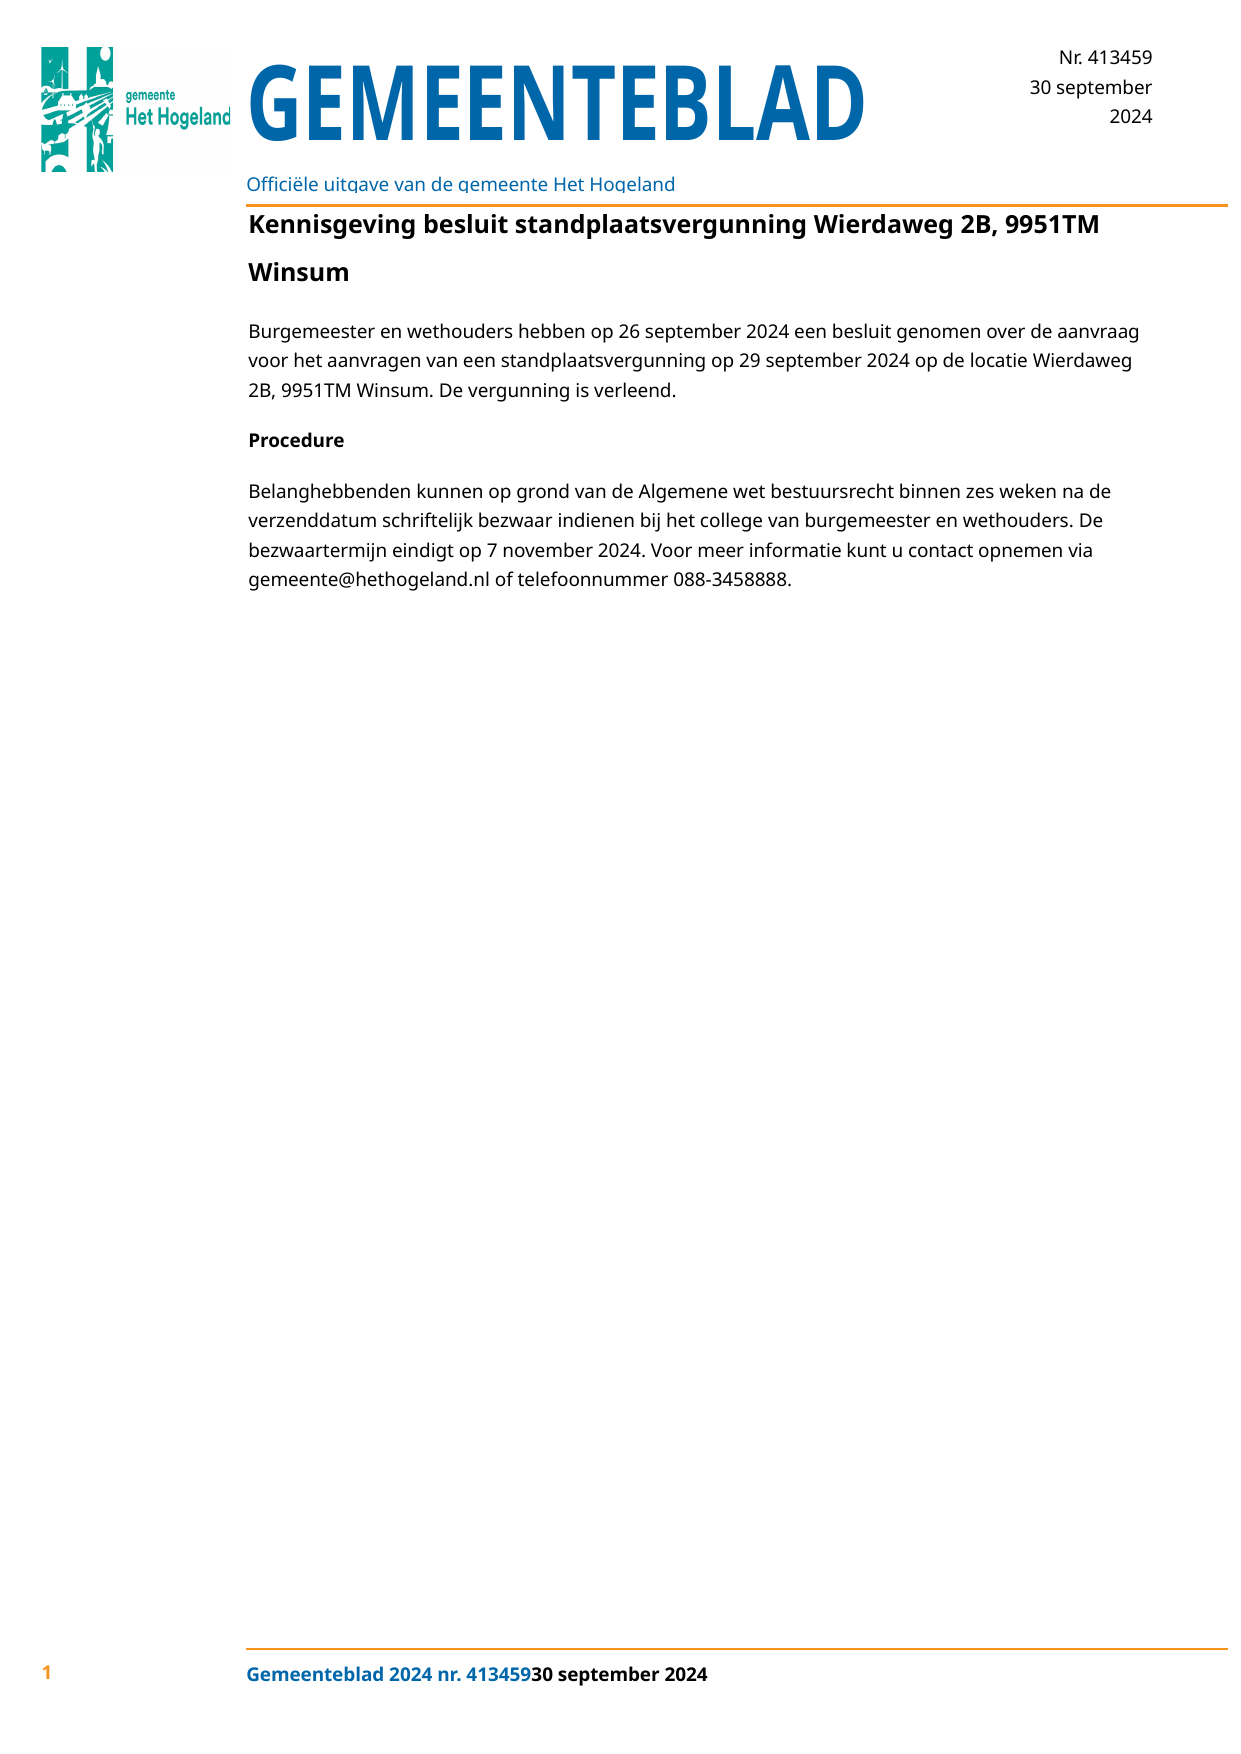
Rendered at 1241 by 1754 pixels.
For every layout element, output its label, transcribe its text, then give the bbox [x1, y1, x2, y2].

text Kennisgeving besluit standplaatsvergunning Wierdaweg 2B, 9951TM Winsum [248, 207, 1152, 288]
text Burgemeester en wethouders hebben op 26 september 2024 een besluit genomen over de aanvraag voor het aanvragen van een standplaatsvergunning op 29 september 2024 op de locatie Wierdaweg 2B, 9951TM Winsum. De vergunning is verleend. [248, 318, 1152, 403]
text Procedure [248, 427, 1152, 453]
text Belanghebbenden kunnen op grond van de Algemene wet bestuursrecht binnen zes weken na de verzenddatum schriftelijk bezwaar indienen bij het college van burgemeester en wethouders. De bezwaartermijn eindigt op 7 november 2024. Voor meer informatie kunt u contact opnemen via gemeente@hethogeland.nl of telefoonnummer 088-3458888. [248, 478, 1152, 592]
picture [41, 47, 231, 172]
